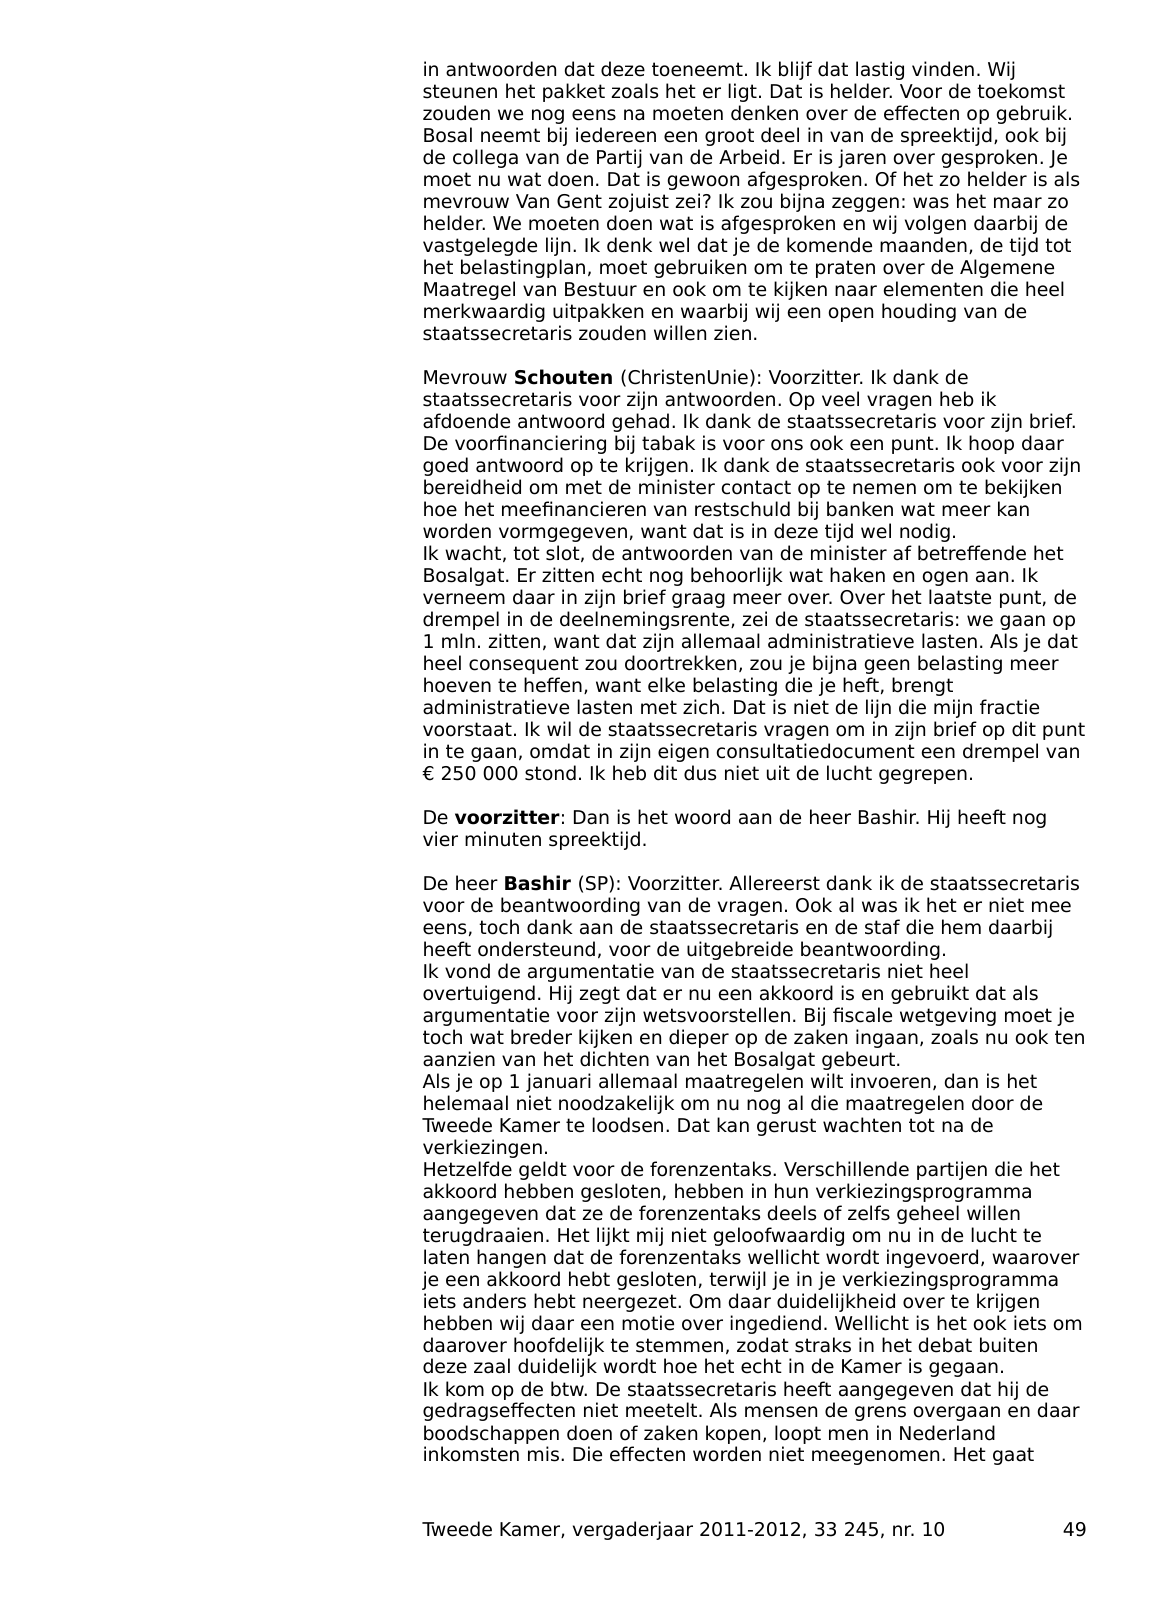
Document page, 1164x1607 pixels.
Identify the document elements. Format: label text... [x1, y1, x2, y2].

text De voorzitter: Dan is het woord aan de heer Bashir. Hij heeft nog vier minuten spreektijd. [422, 807, 1087, 851]
text Ik wacht, tot slot, de antwoorden van de minister af betreffende het Bosalgat. Er zitten echt nog behoorlijk wat haken en ogen aan. Ik verneem daar in zijn brief graag meer over. Over het laatste punt, de drempel in de deelnemingsrente, zei de staatssecretaris: we gaan op 1 mln. zitten, want dat zijn allemaal administratieve lasten. Als je dat heel consequent zou doortrekken, zou je bijna geen belasting meer hoeven te heffen, want elke belasting die je heft, brengt administratieve lasten met zich. Dat is niet de lijn die mijn fractie voorstaat. Ik wil de staatssecretaris vragen om in zijn brief op dit punt in te gaan, omdat in zijn eigen consultatiedocument een drempel van € 250 000 stond. Ik heb dit dus niet uit de lucht gegrepen. [422, 543, 1087, 784]
text Mevrouw Schouten (ChristenUnie): Voorzitter. Ik dank de staatssecretaris voor zijn antwoorden. Op veel vragen heb ik afdoende antwoord gehad. Ik dank de staatssecretaris voor zijn brief. De voorfinanciering bij tabak is voor ons ook een punt. Ik hoop daar goed antwoord op te krijgen. Ik dank de staatssecretaris ook voor zijn bereidheid om met de minister contact op te nemen om te bekijken hoe het meefinancieren van restschuld bij banken wat meer kan worden vormgegeven, want dat is in deze tijd wel nodig. [422, 367, 1087, 543]
text Als je op 1 januari allemaal maatregelen wilt invoeren, dan is het helemaal niet noodzakelijk om nu nog al die maatregelen door de Tweede Kamer te loodsen. Dat kan gerust wachten tot na de verkiezingen. [422, 1071, 1087, 1159]
text Ik vond de argumentatie van de staatssecretaris niet heel overtuigend. Hij zegt dat er nu een akkoord is en gebruikt dat als argumentatie voor zijn wetsvoorstellen. Bij fiscale wetgeving moet je toch wat breder kijken en dieper op de zaken ingaan, zoals nu ook ten aanzien van het dichten van het Bosalgat gebeurt. [422, 961, 1087, 1071]
text Ik kom op de btw. De staatssecretaris heeft aangegeven dat hij de gedragseffecten niet meetelt. Als mensen de grens overgaan en daar boodschappen doen of zaken kopen, loopt men in Nederland inkomsten mis. Die effecten worden niet meegenomen. Het gaat [422, 1378, 1087, 1466]
text Bosal neemt bij iedereen een groot deel in van de spreektijd, ook bij de collega van de Partij van de Arbeid. Er is jaren over gesproken. Je moet nu wat doen. Dat is gewoon afgesproken. Of het zo helder is als mevrouw Van Gent zojuist zei? Ik zou bijna zeggen: was het maar zo helder. We moeten doen wat is afgesproken en wij volgen daarbij de vastgelegde lijn. Ik denk wel dat je de komende maanden, de tijd tot het belastingplan, moet gebruiken om te praten over de Algemene Maatregel van Bestuur en ook om te kijken naar elementen die heel merkwaardig uitpakken en waarbij wij een open houding van de staatssecretaris zouden willen zien. [422, 125, 1087, 345]
text in antwoorden dat deze toeneemt. Ik blijf dat lastig vinden. Wij steunen het pakket zoals het er ligt. Dat is helder. Voor de toekomst zouden we nog eens na moeten denken over de effecten op gebruik. [422, 59, 1087, 125]
text Hetzelfde geldt voor de forenzentaks. Verschillende partijen die het akkoord hebben gesloten, hebben in hun verkiezingsprogramma aangegeven dat ze de forenzentaks deels of zelfs geheel willen terugdraaien. Het lijkt mij niet geloofwaardig om nu in de lucht te laten hangen dat de forenzentaks wellicht wordt ingevoerd, waarover je een akkoord hebt gesloten, terwijl je in je verkiezingsprogramma iets anders hebt neergezet. Om daar duidelijkheid over te krijgen hebben wij daar een motie over ingediend. Wellicht is het ook iets om daarover hoofdelijk te stemmen, zodat straks in het debat buiten deze zaal duidelijk wordt hoe het echt in de Kamer is gegaan. [422, 1159, 1087, 1378]
text De heer Bashir (SP): Voorzitter. Allereerst dank ik de staatssecretaris voor de beantwoording van de vragen. Ook al was ik het er niet mee eens, toch dank aan de staatssecretaris en de staf die hem daarbij heeft ondersteund, voor de uitgebreide beantwoording. [422, 873, 1087, 961]
